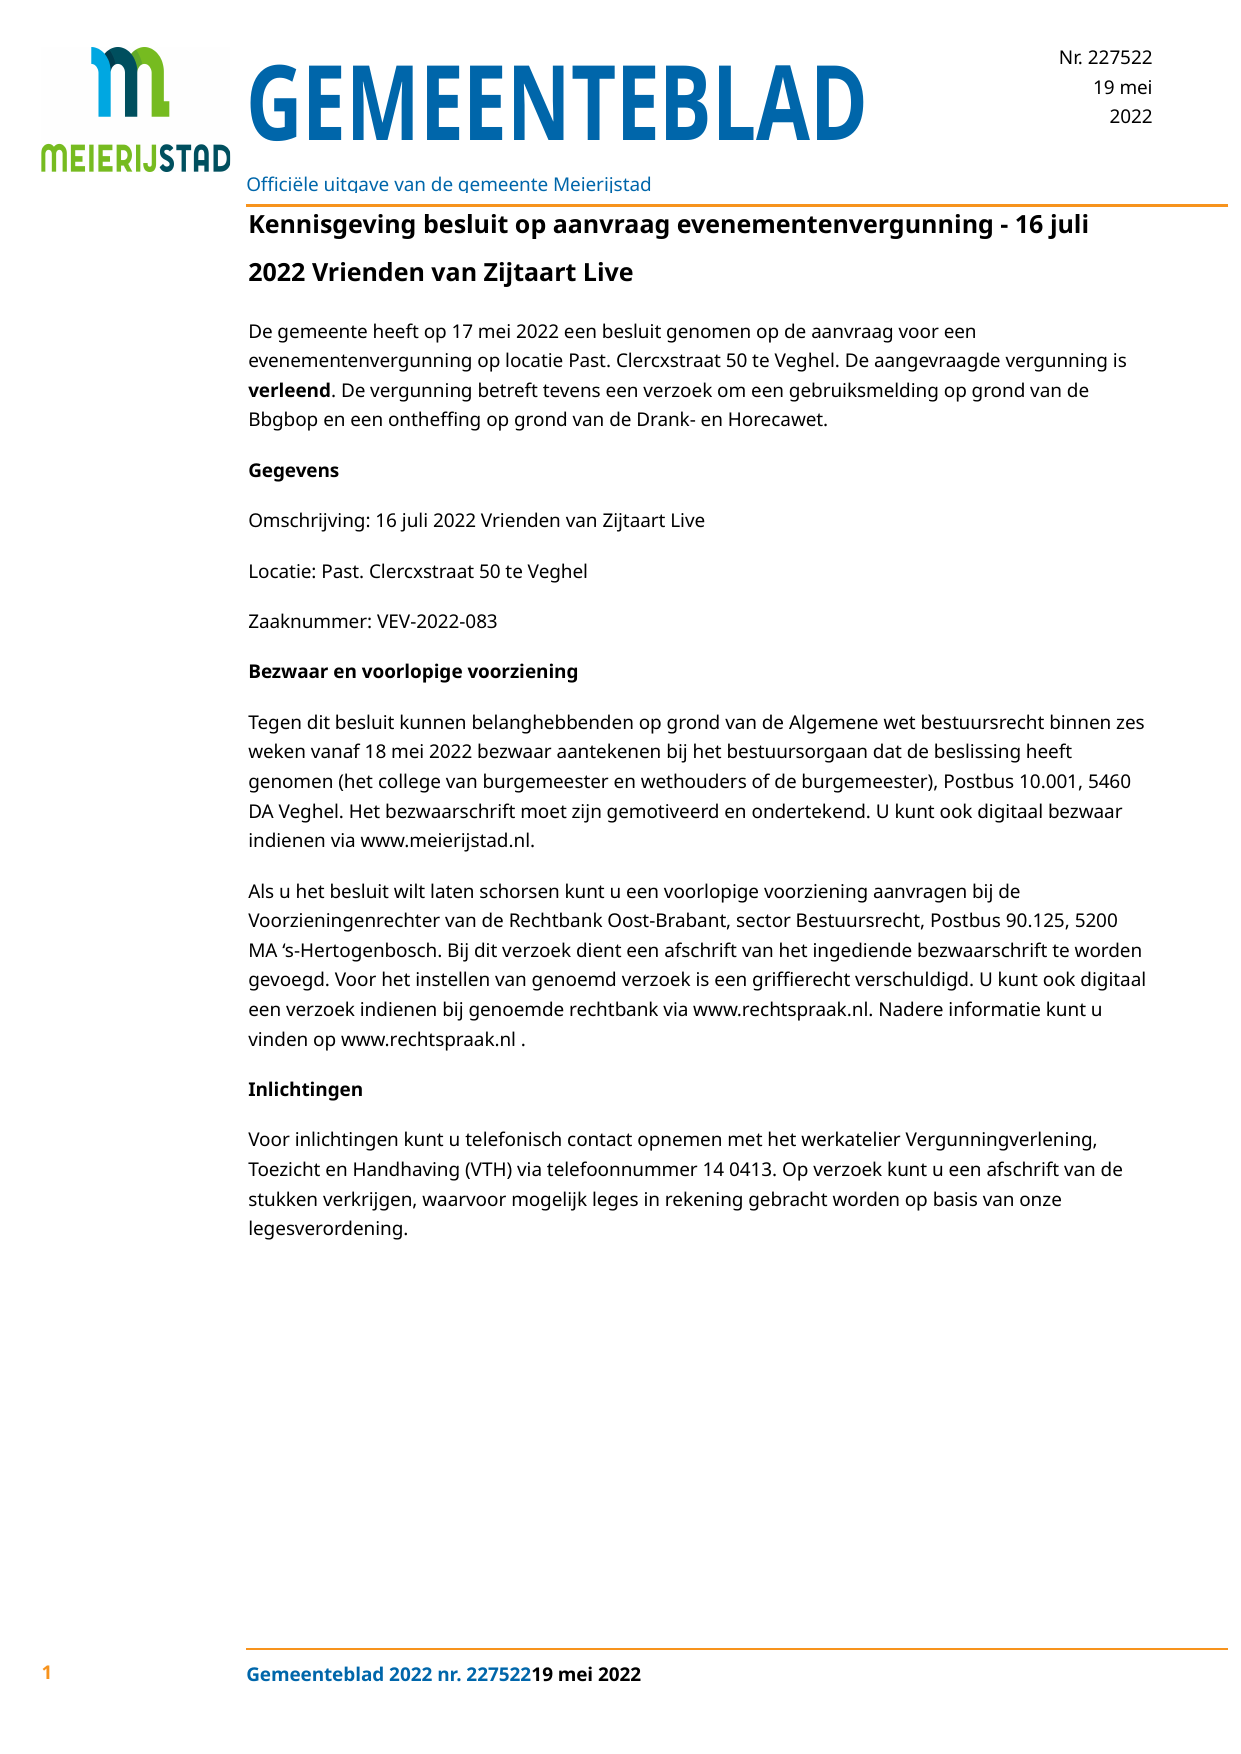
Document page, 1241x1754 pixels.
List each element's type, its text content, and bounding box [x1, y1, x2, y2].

text Kennisgeving besluit op aanvraag evenementenvergunning - 16 juli 2022 Vrienden van Zijtaart Live [248, 207, 1152, 288]
text Inlichtingen [248, 1076, 1152, 1102]
text De gemeente heeft op 17 mei 2022 een besluit genomen op de aanvraag voor een evenementenvergunning op locatie Past. Clercxstraat 50 te Veghel. De aangevraagde vergunning is verleend. De vergunning betreft tevens een verzoek om een gebruiksmelding op grond van de Bbgbop en een ontheffing op grond van de Drank- en Horecawet. [248, 318, 1152, 432]
text Omschrijving: 16 juli 2022 Vrienden van Zijtaart Live [248, 507, 1152, 533]
text Voor inlichtingen kunt u telefonisch contact opnemen met het werkatelier Vergunningverlening, Toezicht en Handhaving (VTH) via telefoonnummer 14 0413. Op verzoek kunt u een afschrift van de stukken verkrijgen, waarvoor mogelijk leges in rekening gebracht worden op basis van onze legesverordening. [248, 1127, 1152, 1241]
text Tegen dit besluit kunnen belanghebbenden op grond van de Algemene wet bestuursrecht binnen zes weken vanaf 18 mei 2022 bezwaar aantekenen bij het bestuursorgaan dat de beslissing heeft genomen (het college van burgemeester en wethouders of de burgemeester), Postbus 10.001, 5460 DA Veghel. Het bezwaarschrift moet zijn gemotiveerd en ondertekend. U kunt ook digitaal bezwaar indienen via www.meierijstad.nl. [248, 709, 1152, 853]
text Als u het besluit wilt laten schorsen kunt u een voorlopige voorziening aanvragen bij de Voorzieningenrechter van de Rechtbank Oost-Brabant, sector Bestuursrecht, Postbus 90.125, 5200 MA ‘s-Hertogenbosch. Bij dit verzoek dient een afschrift van het ingediende bezwaarschrift te worden gevoegd. Voor het instellen van genoemd verzoek is een griffierecht verschuldigd. U kunt ook digitaal een verzoek indienen bij genoemde rechtbank via www.rechtspraak.nl. Nadere informatie kunt u vinden op www.rechtspraak.nl . [248, 878, 1152, 1052]
text Bezwaar en voorlopige voorziening [248, 659, 1152, 684]
text Zaaknummer: VEV-2022-083 [248, 608, 1152, 634]
picture [41, 47, 231, 172]
text Gegevens [248, 457, 1152, 483]
text Locatie: Past. Clercxstraat 50 te Veghel [248, 558, 1152, 584]
